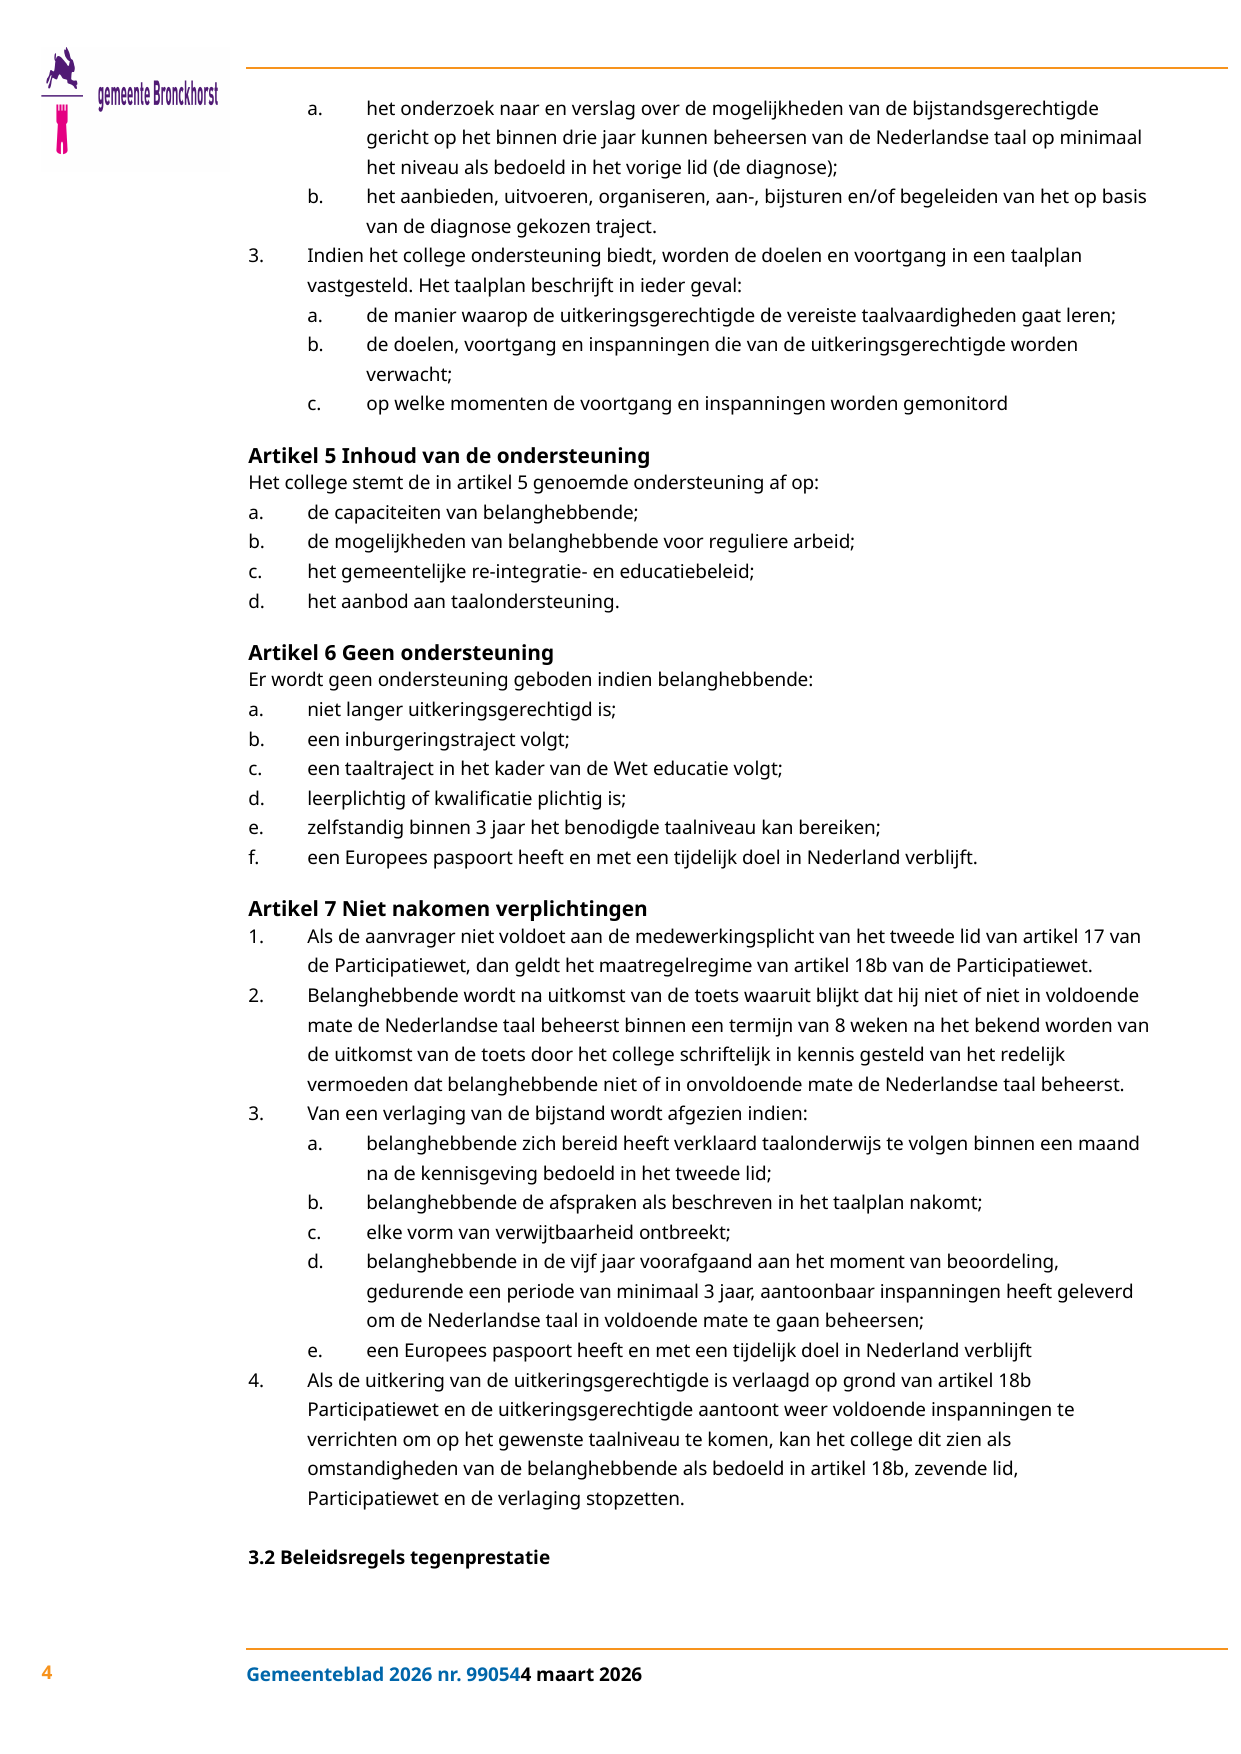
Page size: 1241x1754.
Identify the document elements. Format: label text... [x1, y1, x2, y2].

list Van een verlaging van de bijstand wordt afgezien indien: [248, 1101, 1152, 1126]
list een Europees paspoort heeft en met een tijdelijk doel in Nederland verblijft [307, 1337, 1152, 1363]
text Artikel 7 Niet nakomen verplichtingen [248, 894, 1152, 923]
list belanghebbende de afspraken als beschreven in het taalplan nakomt; [307, 1189, 1152, 1215]
list de doelen, voortgang en inspanningen die van de uitkeringsgerechtigde worden verwacht; [307, 331, 1152, 387]
list Indien het college ondersteuning biedt, worden de doelen en voortgang in een taalplan vastgesteld. Het taalplan beschrijft in ieder geval: [248, 243, 1152, 298]
list Als de aanvrager niet voldoet aan de medewerkingsplicht van het tweede lid van artikel 17 van de Participatiewet, dan geldt het maatregelregime van artikel 18b van de Participatiewet. [248, 923, 1152, 978]
list de capaciteiten van belanghebbende; [248, 499, 1152, 525]
list Belanghebbende wordt na uitkomst van de toets waaruit blijkt dat hij niet of niet in voldoende mate de Nederlandse taal beheerst binnen een termijn van 8 weken na het bekend worden van de uitkomst van de toets door het college schriftelijk in kennis gesteld van het redelijk vermoeden dat belanghebbende niet of in onvoldoende mate de Nederlandse taal beheerst. [248, 982, 1152, 1097]
list het gemeentelijke re-integratie- en educatiebeleid; [248, 558, 1152, 584]
list het aanbod aan taalondersteuning. [248, 588, 1152, 613]
picture [41, 47, 231, 172]
list zelfstandig binnen 3 jaar het benodigde taalniveau kan bereiken; [248, 814, 1152, 840]
list op welke momenten de voortgang en inspanningen worden gemonitord [307, 391, 1152, 416]
list belanghebbende zich bereid heeft verklaard taalonderwijs te volgen binnen een maand na de kennisgeving bedoeld in het tweede lid; [307, 1130, 1152, 1185]
list het onderzoek naar en verslag over de mogelijkheden van de bijstandsgerechtigde gericht op het binnen drie jaar kunnen beheersen van de Nederlandse taal op minimaal het niveau als bedoeld in het vorige lid (de diagnose); [307, 95, 1152, 180]
text Artikel 5 Inhoud van de ondersteuning [248, 441, 1152, 469]
text Er wordt geen ondersteuning geboden indien belanghebbende: [248, 667, 1152, 692]
list belanghebbende in de vijf jaar voorafgaand aan het moment van beoordeling, gedurende een periode van minimaal 3 jaar, aantoonbaar inspanningen heeft geleverd om de Nederlandse taal in voldoende mate te gaan beheersen; [307, 1248, 1152, 1333]
list een Europees paspoort heeft en met een tijdelijk doel in Nederland verblijft. [248, 844, 1152, 870]
list een inburgeringstraject volgt; [248, 726, 1152, 752]
list de mogelijkheden van belanghebbende voor reguliere arbeid; [248, 529, 1152, 554]
list Als de uitkering van de uitkeringsgerechtigde is verlaagd op grond van artikel 18b Participatiewet en de uitkeringsgerechtigde aantoont weer voldoende inspanningen te verrichten om op het gewenste taalniveau te komen, kan het college dit zien als omstandigheden van de belanghebbende als bedoeld in artikel 18b, zevende lid, Participatiewet en de verlaging stopzetten. [248, 1367, 1152, 1511]
list een taaltraject in het kader van de Wet educatie volgt; [248, 755, 1152, 781]
list de manier waarop de uitkeringsgerechtigde de vereiste taalvaardigheden gaat leren; [307, 302, 1152, 328]
text 3.2 Beleidsregels tegenprestatie [248, 1544, 1152, 1570]
list leerplichtig of kwalificatie plichtig is; [248, 785, 1152, 811]
list het aanbieden, uitvoeren, organiseren, aan-, bijsturen en/of begeleiden van het op basis van de diagnose gekozen traject. [307, 183, 1152, 239]
list elke vorm van verwijtbaarheid ontbreekt; [307, 1219, 1152, 1244]
text Artikel 6 Geen ondersteuning [248, 638, 1152, 667]
list niet langer uitkeringsgerechtigd is; [248, 696, 1152, 722]
text Het college stemt de in artikel 5 genoemde ondersteuning af op: [248, 469, 1152, 495]
